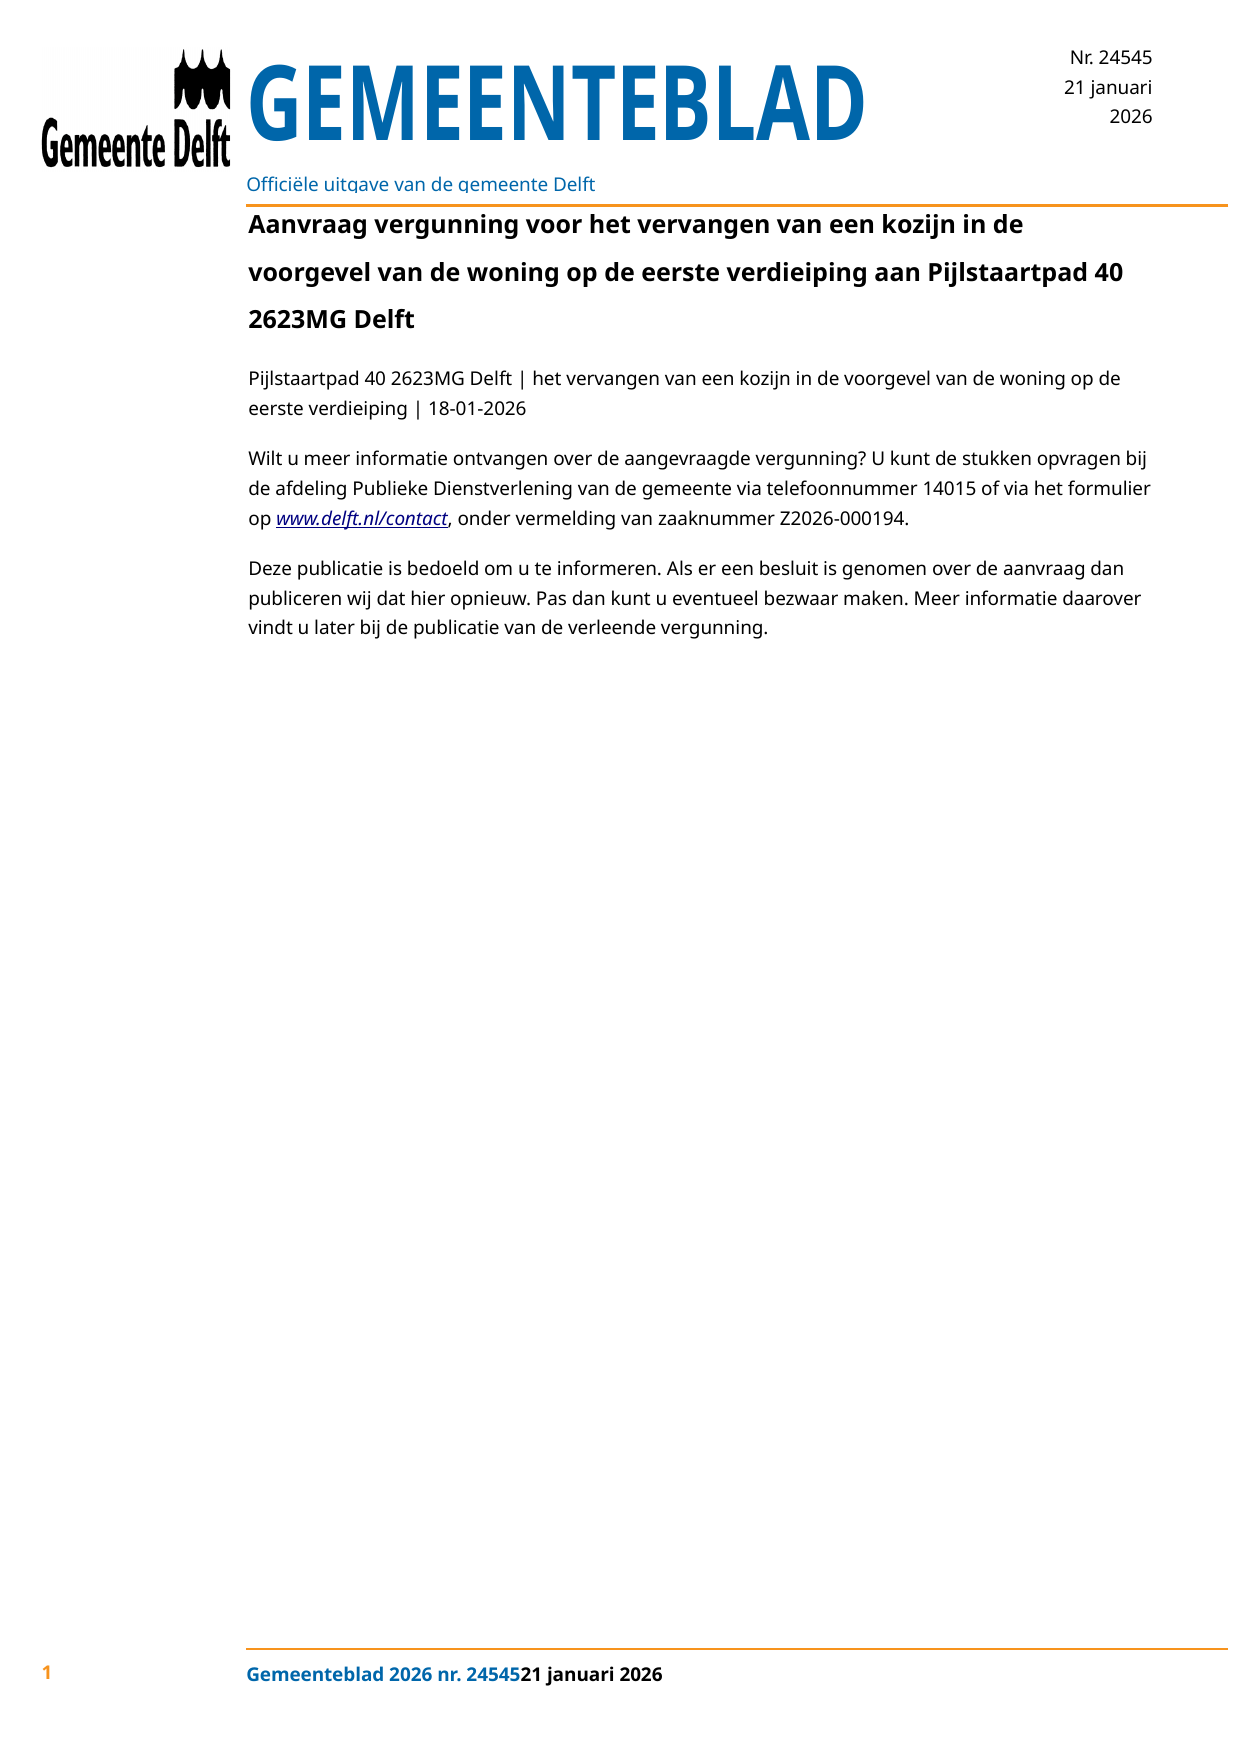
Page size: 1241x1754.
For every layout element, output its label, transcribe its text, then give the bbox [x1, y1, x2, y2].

text Aanvraag vergunning voor het vervangen van een kozijn in de voorgevel van de woning op de eerste verdieiping aan Pijlstaartpad 40 2623MG Delft [248, 207, 1152, 336]
picture [41, 47, 231, 172]
text Pijlstaartpad 40 2623MG Delft | het vervangen van een kozijn in de voorgevel van de woning op de eerste verdieiping | 18-01-2026 [248, 366, 1152, 421]
text Deze publicatie is bedoeld om u te informeren. Als er een besluit is genomen over de aanvraag dan publiceren wij dat hier opnieuw. Pas dan kunt u eventueel bezwaar maken. Meer informatie daarover vindt u later bij de publicatie van de verleende vergunning. [248, 555, 1152, 640]
text Wilt u meer informatie ontvangen over de aangevraagde vergunning? U kunt de stukken opvragen bij de afdeling Publieke Dienstverlening van de gemeente via telefoonnummer 14015 of via het formulier op www.delft.nl/contact, onder vermelding van zaaknummer Z2026-000194. [248, 446, 1152, 530]
